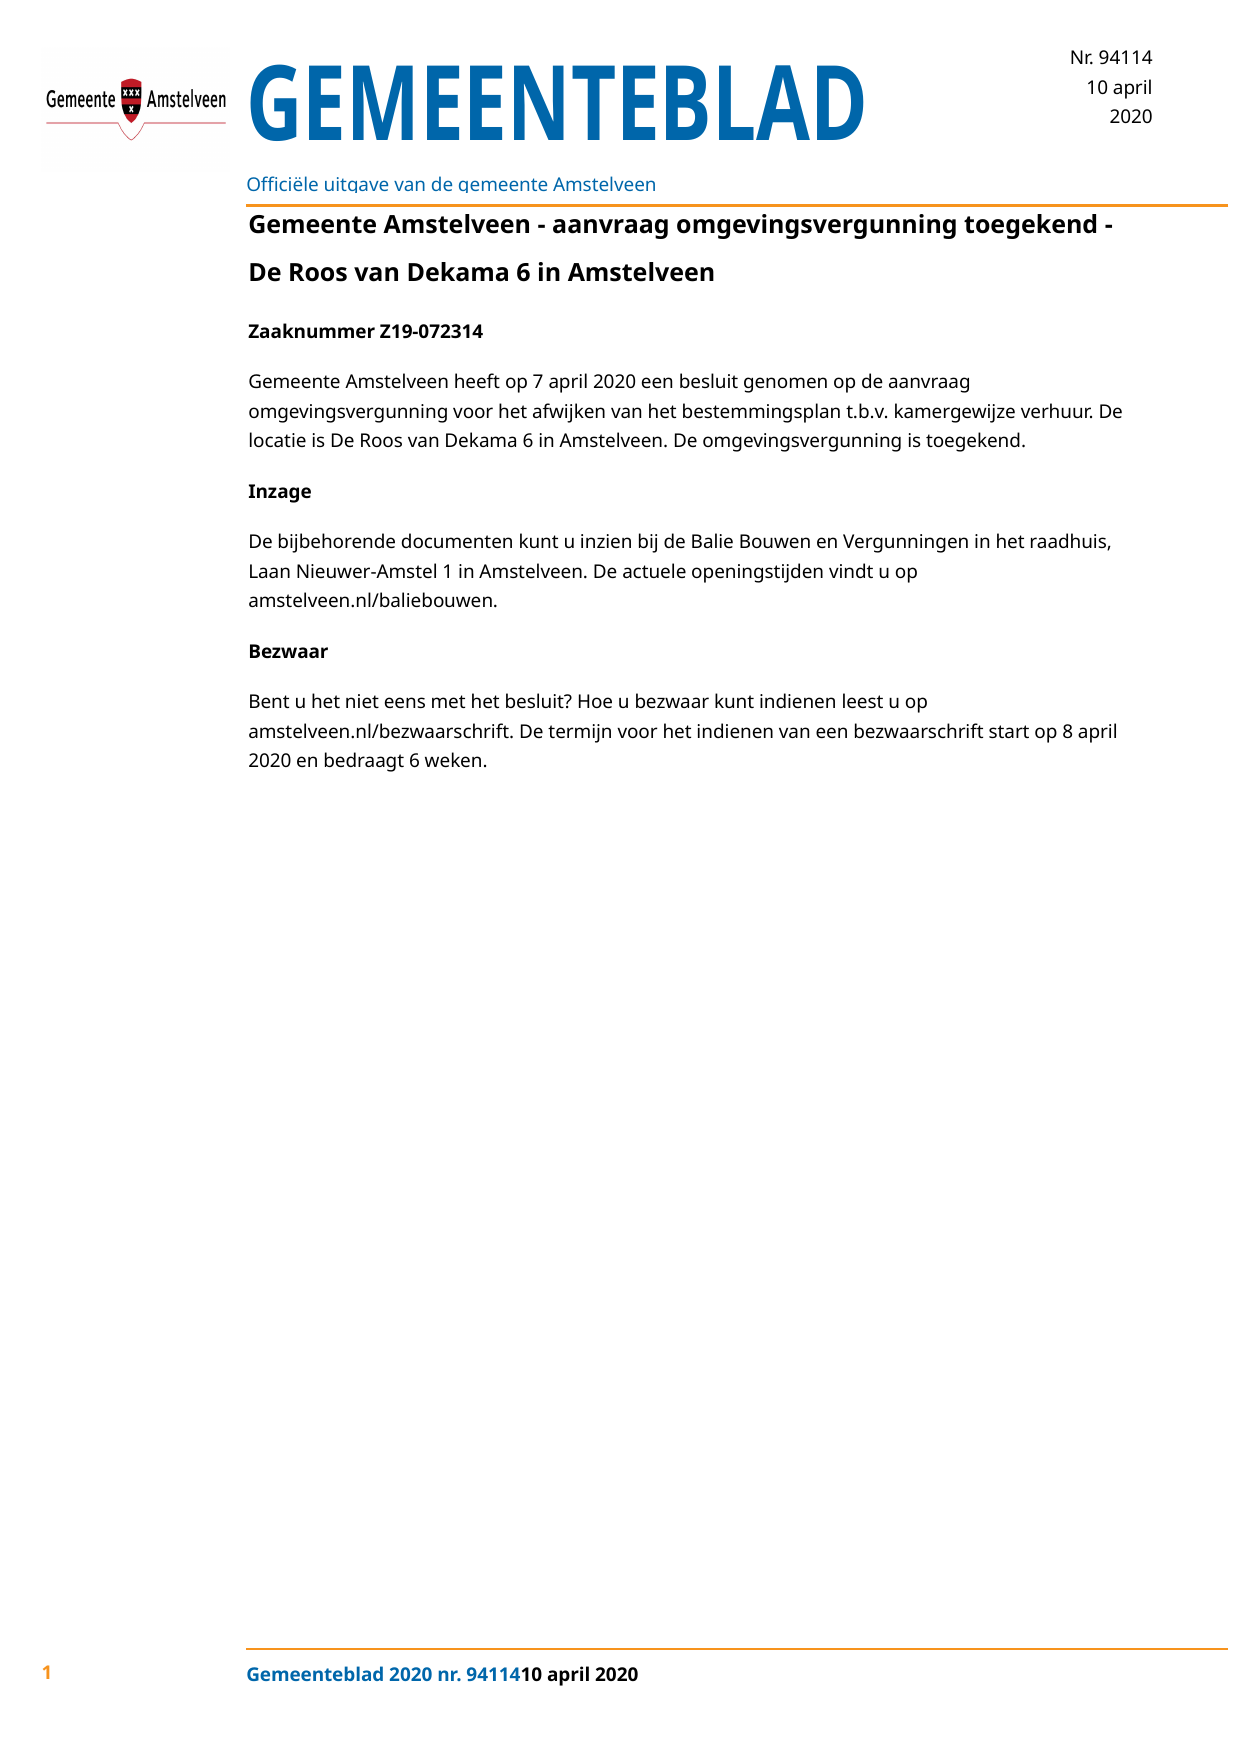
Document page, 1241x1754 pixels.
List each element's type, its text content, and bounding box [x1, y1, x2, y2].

text Bezwaar [248, 638, 1152, 664]
picture [41, 47, 231, 172]
text De bijbehorende documenten kunt u inzien bij de Balie Bouwen en Vergunningen in het raadhuis, Laan Nieuwer-Amstel 1 in Amstelveen. De actuele openingstijden vindt u op amstelveen.nl/baliebouwen. [248, 528, 1152, 613]
text Gemeente Amstelveen - aanvraag omgevingsvergunning toegekend - De Roos van Dekama 6 in Amstelveen [248, 207, 1152, 288]
text Gemeente Amstelveen heeft op 7 april 2020 een besluit genomen op de aanvraag omgevingsvergunning voor het afwijken van het bestemmingsplan t.b.v. kamergewijze verhuur. De locatie is De Roos van Dekama 6 in Amstelveen. De omgevingsvergunning is toegekend. [248, 368, 1152, 453]
text Inzage [248, 478, 1152, 504]
text Zaaknummer Z19-072314 [248, 318, 1152, 344]
text Bent u het niet eens met het besluit? Hoe u bezwaar kunt indienen leest u op amstelveen.nl/bezwaarschrift. De termijn voor het indienen van een bezwaarschrift start op 8 april 2020 en bedraagt 6 weken. [248, 688, 1152, 773]
